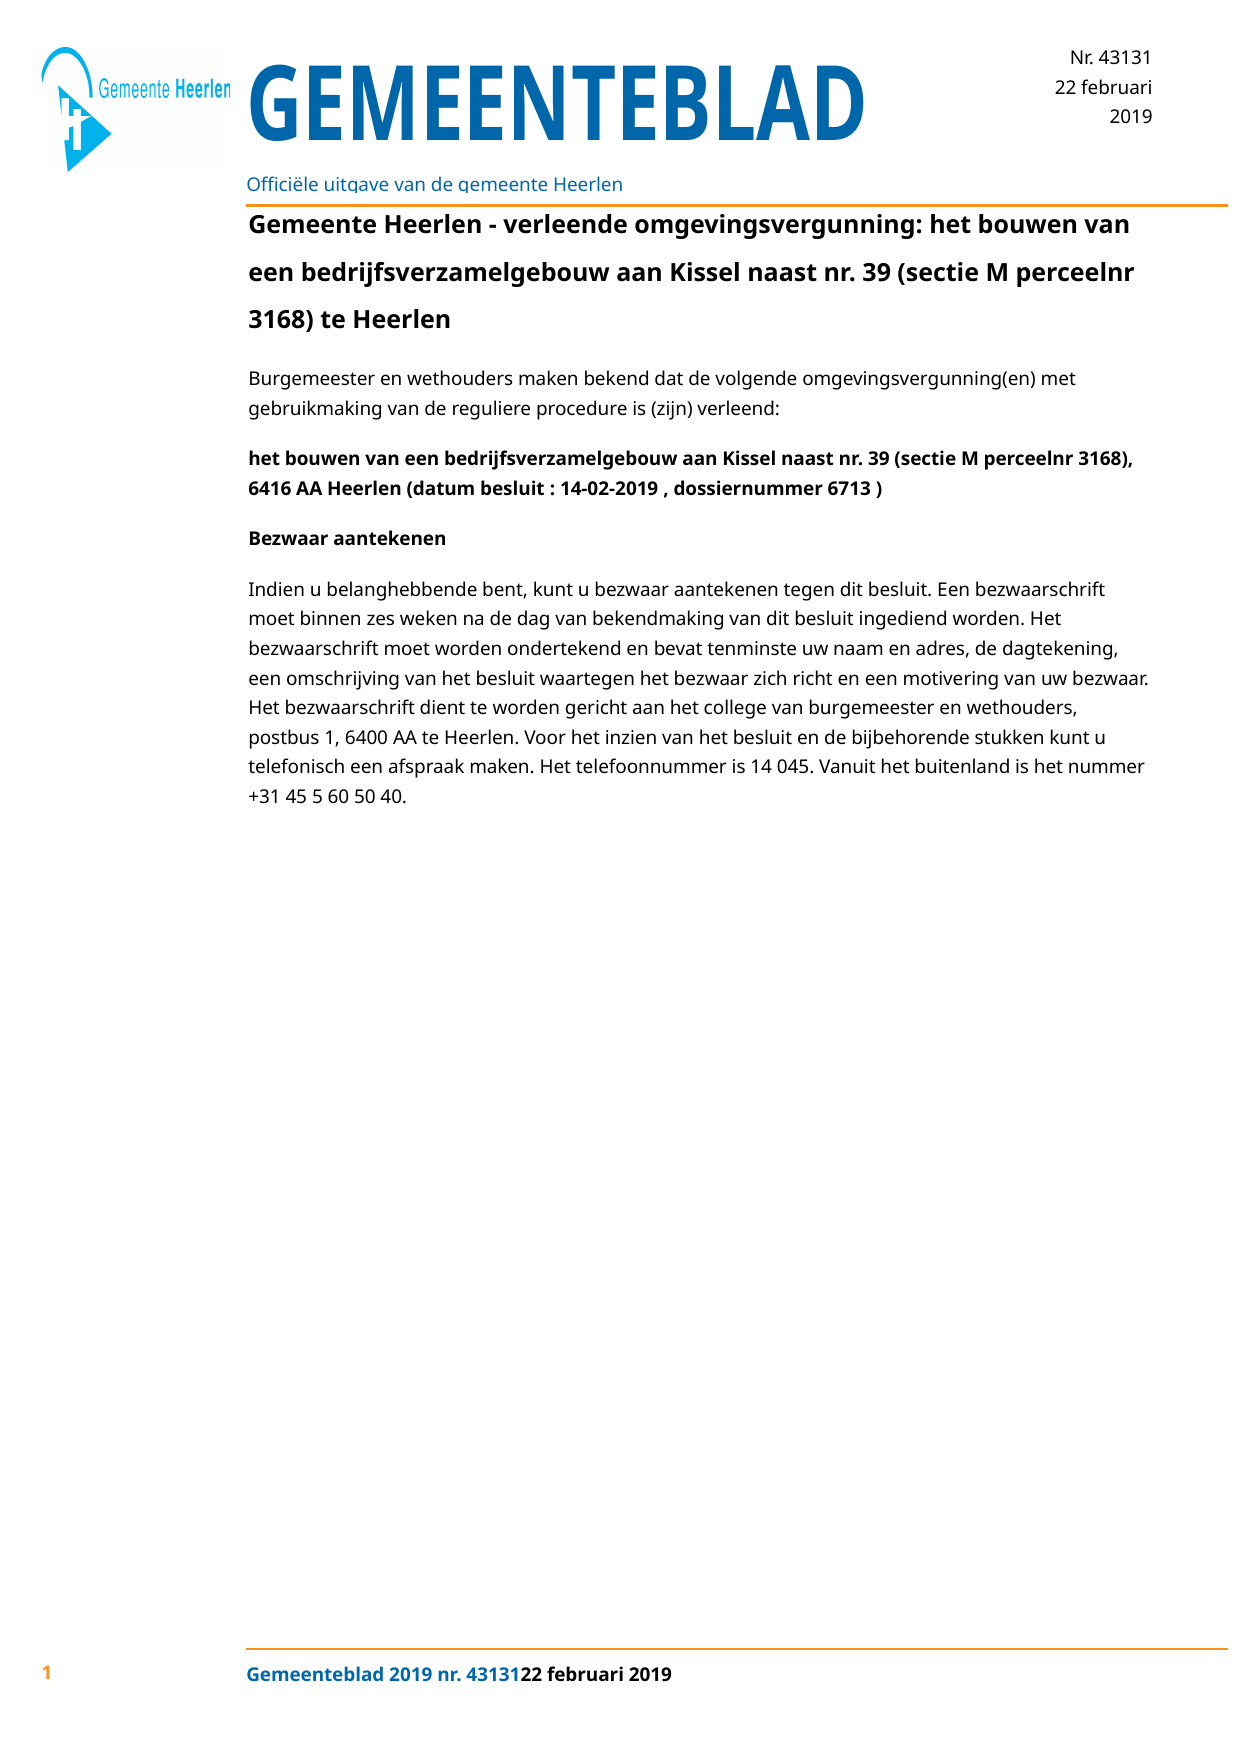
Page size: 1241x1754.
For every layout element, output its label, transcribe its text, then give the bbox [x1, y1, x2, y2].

text Bezwaar aantekenen [248, 526, 1152, 551]
text Gemeente Heerlen - verleende omgevingsvergunning: het bouwen van een bedrijfsverzamelgebouw aan Kissel naast nr. 39 (sectie M perceelnr 3168) te Heerlen [248, 207, 1152, 336]
text Indien u belanghebbende bent, kunt u bezwaar aantekenen tegen dit besluit. Een bezwaarschrift moet binnen zes weken na de dag van bekendmaking van dit besluit ingediend worden. Het bezwaarschrift moet worden ondertekend en bevat tenminste uw naam en adres, de dagtekening, een omschrijving van het besluit waartegen het bezwaar zich richt en een motivering van uw bezwaar. Het bezwaarschrift dient te worden gericht aan het college van burgemeester en wethouders, postbus 1, 6400 AA te Heerlen. Voor het inzien van het besluit en de bijbehorende stukken kunt u telefonisch een afspraak maken. Het telefoonnummer is 14 045. Vanuit het buitenland is het nummer +31 45 5 60 50 40. [248, 576, 1152, 809]
text het bouwen van een bedrijfsverzamelgebouw aan Kissel naast nr. 39 (sectie M perceelnr 3168), 6416 AA Heerlen (datum besluit : 14-02-2019 , dossiernummer 6713 ) [248, 446, 1152, 501]
picture [41, 47, 58, 70]
text Burgemeester en wethouders maken bekend dat de volgende omgevingsvergunning(en) met gebruikmaking van de reguliere procedure is (zijn) verleend: [248, 366, 1152, 421]
picture [41, 47, 231, 172]
